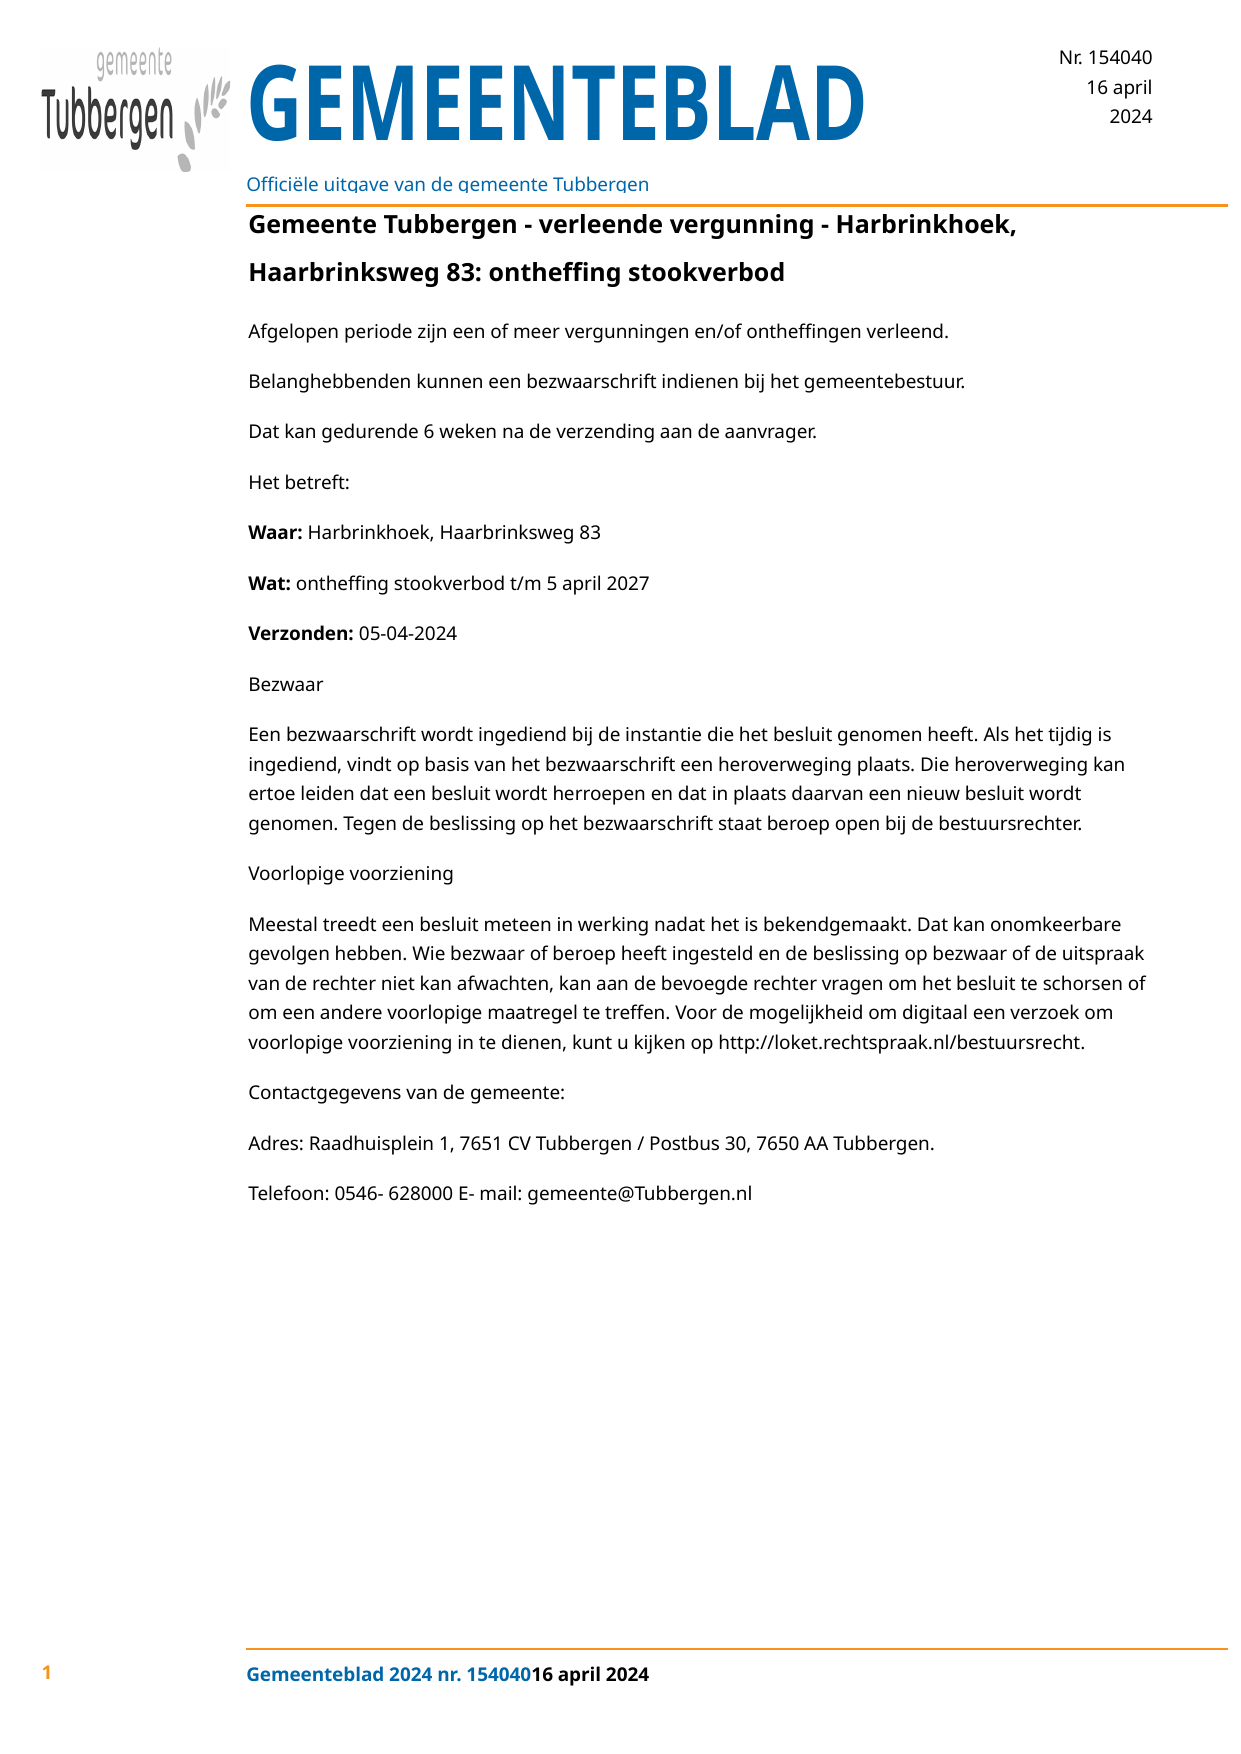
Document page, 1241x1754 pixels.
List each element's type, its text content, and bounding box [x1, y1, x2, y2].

text Belanghebbenden kunnen een bezwaarschrift indienen bij het gemeentebestuur. [248, 368, 1152, 394]
text Waar: Harbrinkhoek, Haarbrinksweg 83 [248, 519, 1152, 545]
picture [41, 47, 231, 172]
text Voorlopige voorziening [248, 860, 1152, 886]
text Gemeente Tubbergen - verleende vergunning - Harbrinkhoek, Haarbrinksweg 83: ontheffing stookverbod [248, 207, 1152, 288]
text Adres: Raadhuisplein 1, 7651 CV Tubbergen / Postbus 30, 7650 AA Tubbergen. [248, 1130, 1152, 1156]
text Dat kan gedurende 6 weken na de verzending aan de aanvrager. [248, 419, 1152, 444]
text Verzonden: 05-04-2024 [248, 620, 1152, 646]
text Afgelopen periode zijn een of meer vergunningen en/of ontheffingen verleend. [248, 318, 1152, 344]
text Contactgegevens van de gemeente: [248, 1079, 1152, 1105]
text Telefoon: 0546- 628000 E- mail: gemeente@Tubbergen.nl [248, 1180, 1152, 1206]
text Meestal treedt een besluit meteen in werking nadat het is bekendgemaakt. Dat kan onomkeerbare gevolgen hebben. Wie bezwaar of beroep heeft ingesteld en de beslissing op bezwaar of de uitspraak van de rechter niet kan afwachten, kan aan de bevoegde rechter vragen om het besluit te schorsen of om een andere voorlopige maatregel te treffen. Voor de mogelijkheid om digitaal een verzoek om voorlopige voorziening in te dienen, kunt u kijken op http://loket.rechtspraak.nl/bestuursrecht. [248, 911, 1152, 1055]
text Het betreft: [248, 469, 1152, 495]
text Een bezwaarschrift wordt ingediend bij de instantie die het besluit genomen heeft. Als het tijdig is ingediend, vindt op basis van het bezwaarschrift een heroverweging plaats. Die heroverweging kan ertoe leiden dat een besluit wordt herroepen en dat in plaats daarvan een nieuw besluit wordt genomen. Tegen de beslissing op het bezwaarschrift staat beroep open bij de bestuursrechter. [248, 721, 1152, 836]
text Bezwaar [248, 671, 1152, 697]
text Wat: ontheffing stookverbod t/m 5 april 2027 [248, 570, 1152, 596]
